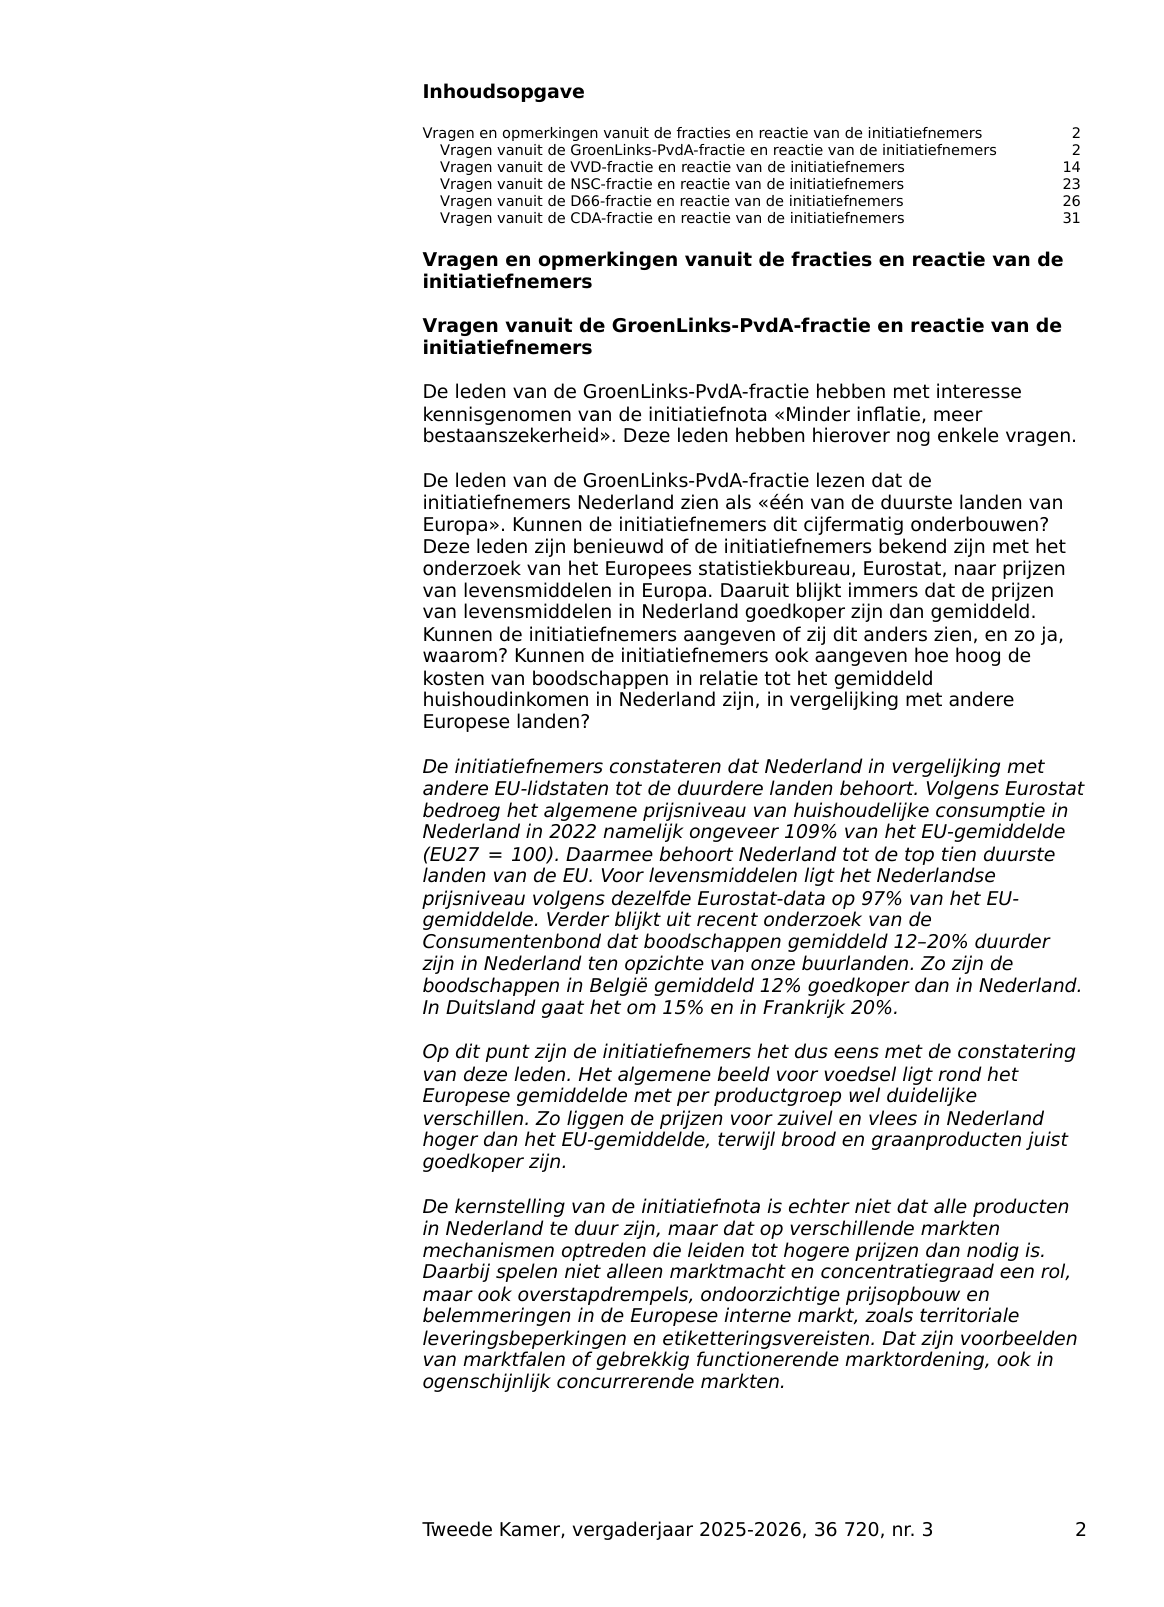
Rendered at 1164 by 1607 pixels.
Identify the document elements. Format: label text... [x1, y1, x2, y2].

text De leden van de GroenLinks-PvdA-fractie lezen dat de initiatiefnemers Nederland zien als «één van de duurste landen van Europa». Kunnen de initiatiefnemers dit cijfermatig onderbouwen? Deze leden zijn benieuwd of de initiatiefnemers bekend zijn met het onderzoek van het Europees statistiekbureau, Eurostat, naar prijzen van levensmiddelen in Europa. Daaruit blijkt immers dat de prijzen van levensmiddelen in Nederland goedkoper zijn dan gemiddeld. Kunnen de initiatiefnemers aangeven of zij dit anders zien, en zo ja, waarom? Kunnen de initiatiefnemers ook aangeven hoe hoog de kosten van boodschappen in relatie tot het gemiddeld huishoudinkomen in Nederland zijn, in vergelijking met andere Europese landen? [422, 469, 1087, 733]
table_cell Vragen vanuit de D66-fractie en reactie van de initiatiefnemers [434, 193, 1024, 210]
subtitle Inhoudsopgave [422, 81, 1087, 103]
table_cell 2 [1025, 142, 1087, 159]
table_cell Vragen vanuit de CDA-fractie en reactie van de initiatiefnemers [434, 210, 1024, 227]
text De kernstelling van de initiatiefnota is echter niet dat alle producten in Nederland te duur zijn, maar dat op verschillende markten mechanismen optreden die leiden tot hogere prijzen dan nodig is. Daarbij spelen niet alleen marktmacht en concentratiegraad een rol, maar ook overstapdrempels, ondoorzichtige prijsopbouw en belemmeringen in de Europese interne markt, zoals territoriale leveringsbeperkingen en etiketteringsvereisten. Dat zijn voorbeelden van marktfalen of gebrekkig functionerende marktordening, ook in ogenschijnlijk concurrerende markten. [422, 1196, 1087, 1393]
table_cell Vragen vanuit de NSC-fractie en reactie van de initiatiefnemers [434, 176, 1024, 193]
table_cell [422, 142, 434, 159]
table_cell [422, 210, 434, 227]
table_cell Vragen vanuit de VVD-fractie en reactie van de initiatiefnemers [434, 159, 1024, 176]
subtitle Vragen vanuit de GroenLinks-PvdA-fractie en reactie van de initiatiefnemers [422, 315, 1087, 359]
table_cell Vragen vanuit de GroenLinks-PvdA-fractie en reactie van de initiatiefnemers [434, 142, 1024, 159]
table_cell [422, 159, 434, 176]
text De initiatiefnemers constateren dat Nederland in vergelijking met andere EU-lidstaten tot de duurdere landen behoort. Volgens Eurostat bedroeg het algemene prijsniveau van huishoudelijke consumptie in Nederland in 2022 namelijk ongeveer 109% van het EU-gemiddelde (EU27 = 100). Daarmee behoort Nederland tot de top tien duurste landen van de EU. Voor levensmiddelen ligt het Nederlandse prijsniveau volgens dezelfde Eurostat-data op 97% van het EU-gemiddelde. Verder blijkt uit recent onderzoek van de Consumentenbond dat boodschappen gemiddeld 12–20% duurder zijn in Nederland ten opzichte van onze buurlanden. Zo zijn de boodschappen in België gemiddeld 12% goedkoper dan in Nederland. In Duitsland gaat het om 15% en in Frankrijk 20%. [422, 756, 1087, 1019]
table_cell [422, 193, 434, 210]
text Op dit punt zijn de initiatiefnemers het dus eens met de constatering van deze leden. Het algemene beeld voor voedsel ligt rond het Europese gemiddelde met per productgroep wel duidelijke verschillen. Zo liggen de prijzen voor zuivel en vlees in Nederland hoger dan het EU-gemiddelde, terwijl brood en graanproducten juist goedkoper zijn. [422, 1041, 1087, 1173]
table_cell 31 [1025, 210, 1087, 227]
table_cell 26 [1025, 193, 1087, 210]
table_header 2 [1025, 125, 1087, 142]
table_cell 14 [1025, 159, 1087, 176]
text De leden van de GroenLinks-PvdA-fractie hebben met interesse kennisgenomen van de initiatiefnota «Minder inflatie, meer bestaanszekerheid». Deze leden hebben hierover nog enkele vragen. [422, 381, 1087, 447]
subtitle Vragen en opmerkingen vanuit de fracties en reactie van de initiatiefnemers [422, 249, 1087, 293]
table_cell 23 [1025, 176, 1087, 193]
table_cell [422, 176, 434, 193]
table_header Vragen en opmerkingen vanuit de fracties en reactie van de initiatiefnemers [422, 125, 1024, 142]
